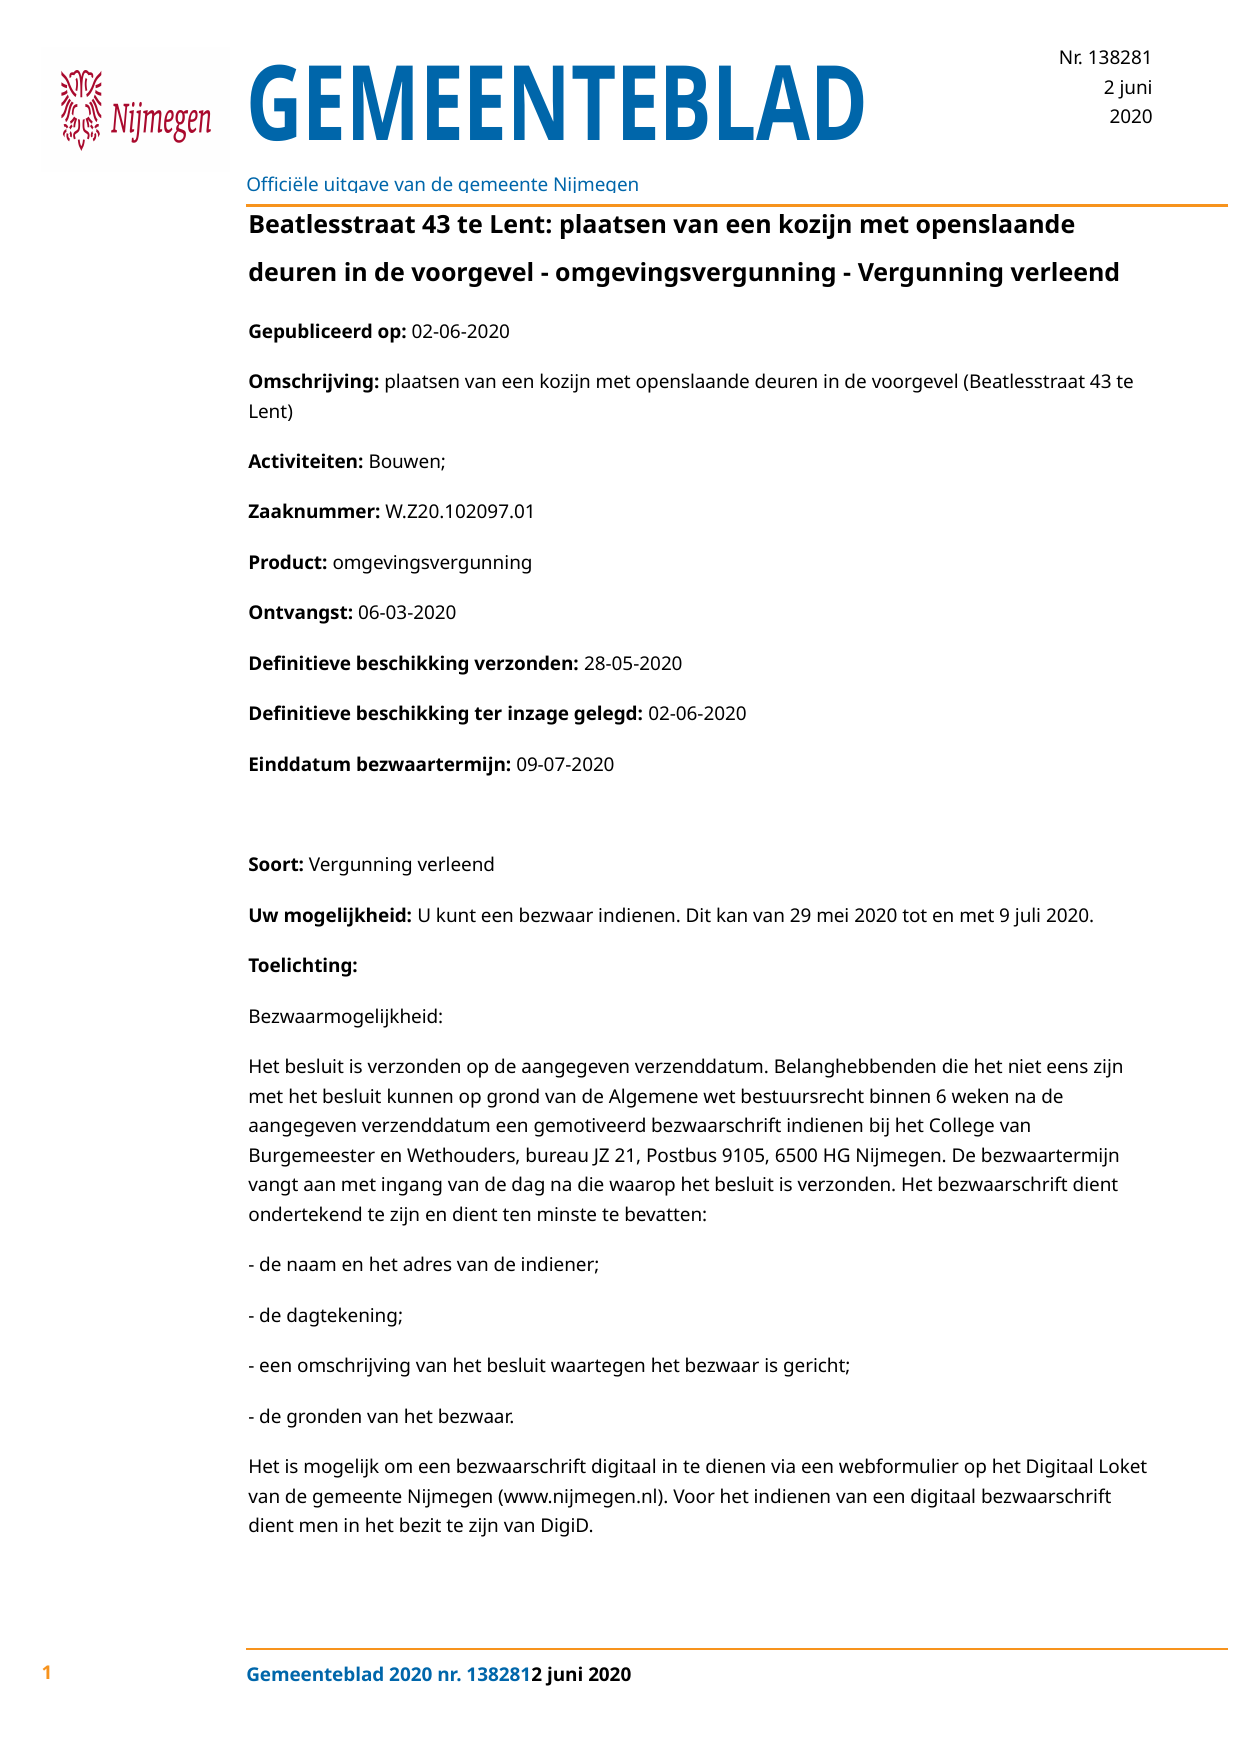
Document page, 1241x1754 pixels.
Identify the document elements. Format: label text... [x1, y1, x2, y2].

text - de naam en het adres van de indiener; [248, 1252, 1152, 1277]
text Zaaknummer: W.Z20.102097.01 [248, 499, 1152, 524]
text Uw mogelijkheid: U kunt een bezwaar indienen. Dit kan van 29 mei 2020 tot en met 9 juli 2020. [248, 902, 1152, 928]
text Ontvangst: 06-03-2020 [248, 599, 1152, 625]
text Definitieve beschikking verzonden: 28-05-2020 [248, 650, 1152, 676]
text - de gronden van het bezwaar. [248, 1403, 1152, 1429]
text - een omschrijving van het besluit waartegen het bezwaar is gericht; [248, 1352, 1152, 1378]
text Activiteiten: Bouwen; [248, 448, 1152, 474]
text Toelichting: [248, 952, 1152, 978]
text Soort: Vergunning verleend [248, 852, 1152, 877]
text - de dagtekening; [248, 1302, 1152, 1328]
text Gepubliceerd op: 02-06-2020 [248, 318, 1152, 344]
text Het is mogelijk om een bezwaarschrift digitaal in te dienen via een webformulier op het Digitaal Loket van de gemeente Nijmegen (www.nijmegen.nl). Voor het indienen van een digitaal bezwaarschrift dient men in het bezit te zijn van DigiD. [248, 1453, 1152, 1538]
text Beatlesstraat 43 te Lent: plaatsen van een kozijn met openslaande deuren in de voorgevel - omgevingsvergunning - Vergunning verleend [248, 207, 1152, 288]
picture [41, 47, 231, 172]
text Definitieve beschikking ter inzage gelegd: 02-06-2020 [248, 700, 1152, 726]
text Omschrijving: plaatsen van een kozijn met openslaande deuren in de voorgevel (Beatlesstraat 43 te Lent) [248, 368, 1152, 424]
text Product: omgevingsvergunning [248, 549, 1152, 575]
text Einddatum bezwaartermijn: 09-07-2020 [248, 751, 1152, 777]
text Bezwaarmogelijkheid: [248, 1003, 1152, 1029]
text Het besluit is verzonden op de aangegeven verzenddatum. Belanghebbenden die het niet eens zijn met het besluit kunnen op grond van de Algemene wet bestuursrecht binnen 6 weken na de aangegeven verzenddatum een gemotiveerd bezwaarschrift indienen bij het College van Burgemeester en Wethouders, bureau JZ 21, Postbus 9105, 6500 HG Nijmegen. De bezwaartermijn vangt aan met ingang van de dag na die waarop het besluit is verzonden. Het bezwaarschrift dient ondertekend te zijn en dient ten minste te bevatten: [248, 1053, 1152, 1227]
